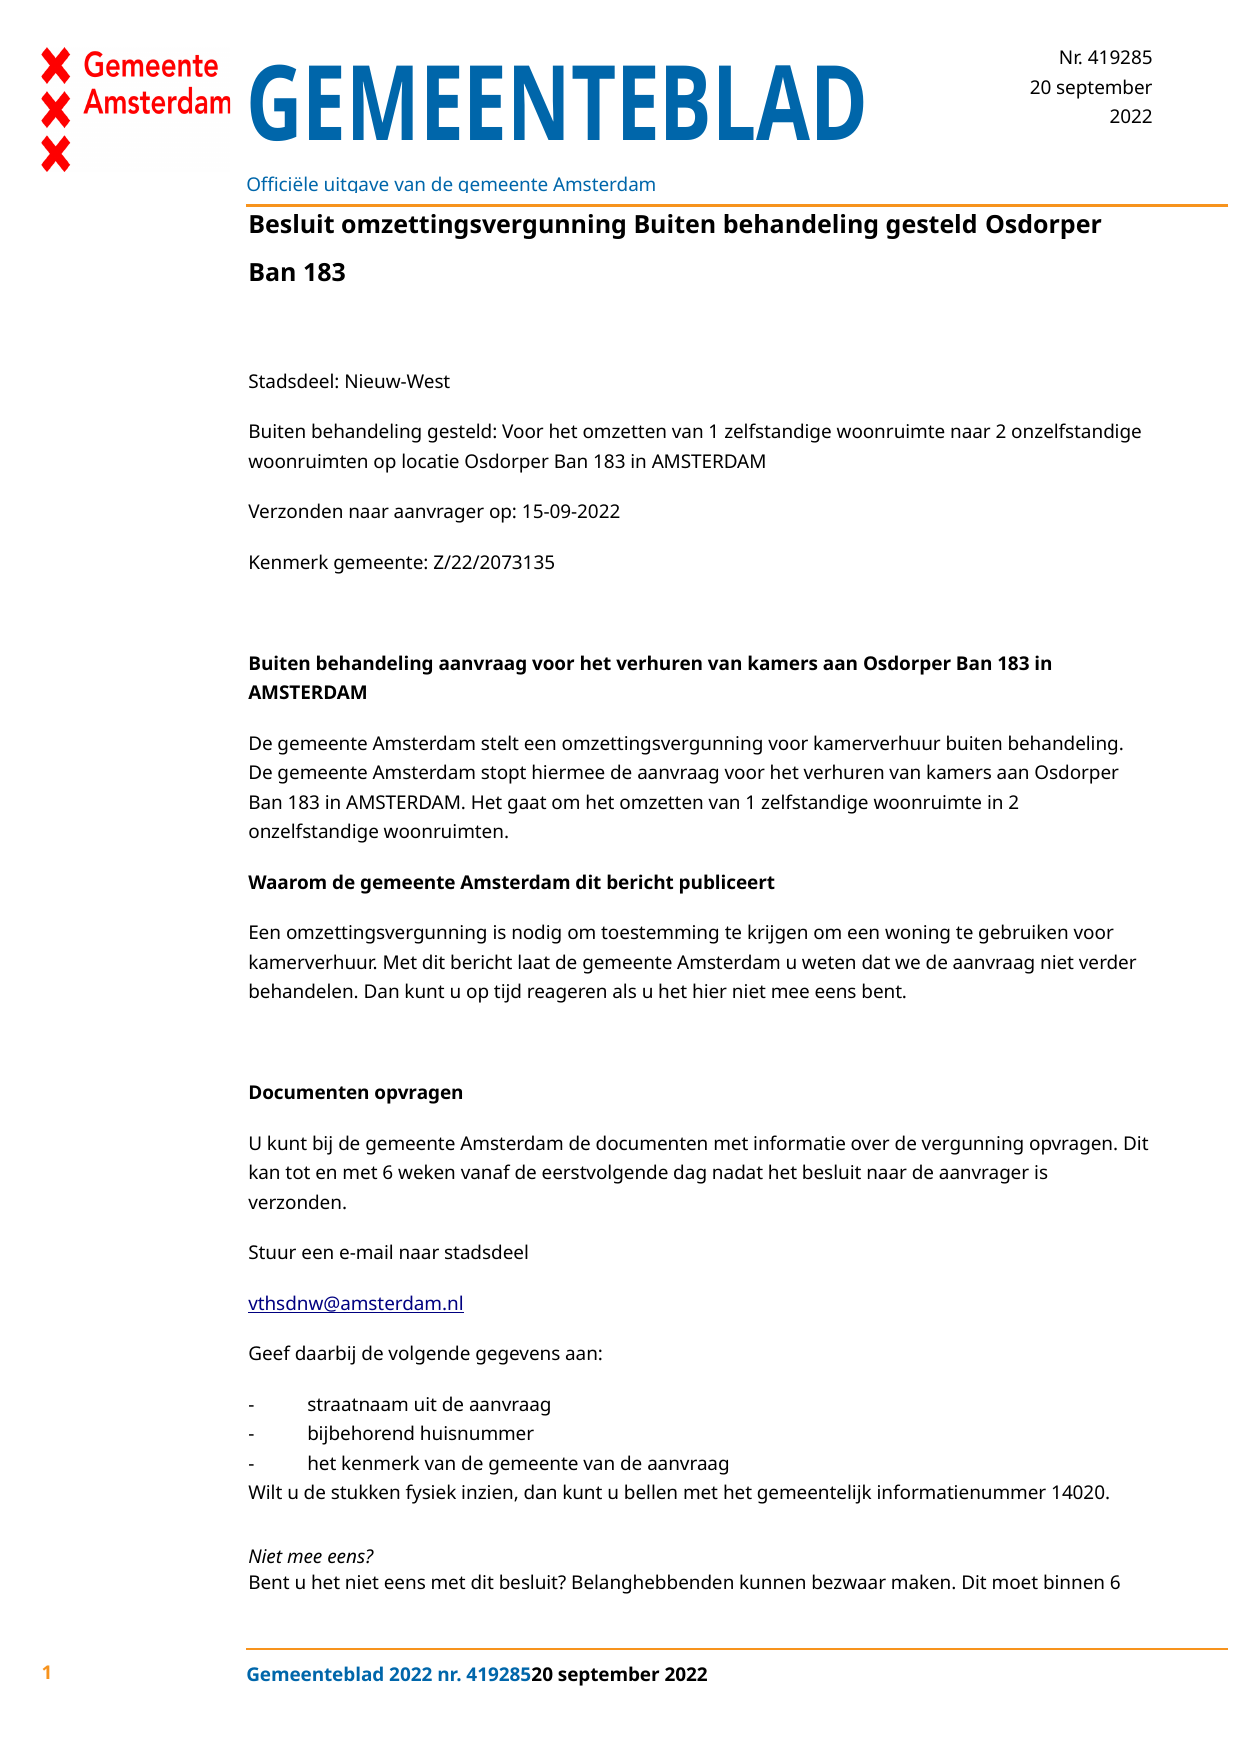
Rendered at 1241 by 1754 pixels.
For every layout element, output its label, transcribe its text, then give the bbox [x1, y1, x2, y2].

text Kenmerk gemeente: Z/22/2073135 [248, 549, 1152, 575]
list straatnaam uit de aanvraag [248, 1391, 1152, 1417]
picture [41, 47, 231, 172]
text Een omzettingsvergunning is nodig om toestemming te krijgen om een woning te gebruiken voor kamerverhuur. Met dit bericht laat de gemeente Amsterdam u weten dat we de aanvraag niet verder behandelen. Dan kunt u op tijd reageren als u het hier niet mee eens bent. [248, 919, 1152, 1004]
list het kenmerk van de gemeente van de aanvraag [248, 1450, 1152, 1476]
text vthsdnw@amsterdam.nl [248, 1290, 1152, 1316]
text U kunt bij de gemeente Amsterdam de documenten met informatie over de vergunning opvragen. Dit kan tot en met 6 weken vanaf de eerstvolgende dag nadat het besluit naar de aanvrager is verzonden. [248, 1130, 1152, 1215]
text Wilt u de stukken fysiek inzien, dan kunt u bellen met het gemeentelijk informatienummer 14020. [248, 1479, 1152, 1505]
text Waarom de gemeente Amsterdam dit bericht publiceert [248, 869, 1152, 895]
text Documenten opvragen [248, 1079, 1152, 1105]
text Niet mee eens? [248, 1543, 1152, 1569]
text Buiten behandeling aanvraag voor het verhuren van kamers aan Osdorper Ban 183 in AMSTERDAM [248, 650, 1152, 705]
text Geef daarbij de volgende gegevens aan: [248, 1340, 1152, 1366]
text Bent u het niet eens met dit besluit? Belanghebbenden kunnen bezwaar maken. Dit moet binnen 6 [248, 1569, 1152, 1595]
text Besluit omzettingsvergunning Buiten behandeling gesteld Osdorper Ban 183 [248, 207, 1152, 288]
text Verzonden naar aanvrager op: 15-09-2022 [248, 499, 1152, 524]
text Stadsdeel: Nieuw-West [248, 368, 1152, 394]
text De gemeente Amsterdam stelt een omzettingsvergunning voor kamerverhuur buiten behandeling. De gemeente Amsterdam stopt hiermee de aanvraag voor het verhuren van kamers aan Osdorper Ban 183 in AMSTERDAM. Het gaat om het omzetten van 1 zelfstandige woonruimte in 2 onzelfstandige woonruimten. [248, 730, 1152, 844]
text Stuur een e-mail naar stadsdeel [248, 1239, 1152, 1265]
text Buiten behandeling gesteld: Voor het omzetten van 1 zelfstandige woonruimte naar 2 onzelfstandige woonruimten op locatie Osdorper Ban 183 in AMSTERDAM [248, 419, 1152, 474]
list bijbehorend huisnummer [248, 1420, 1152, 1446]
